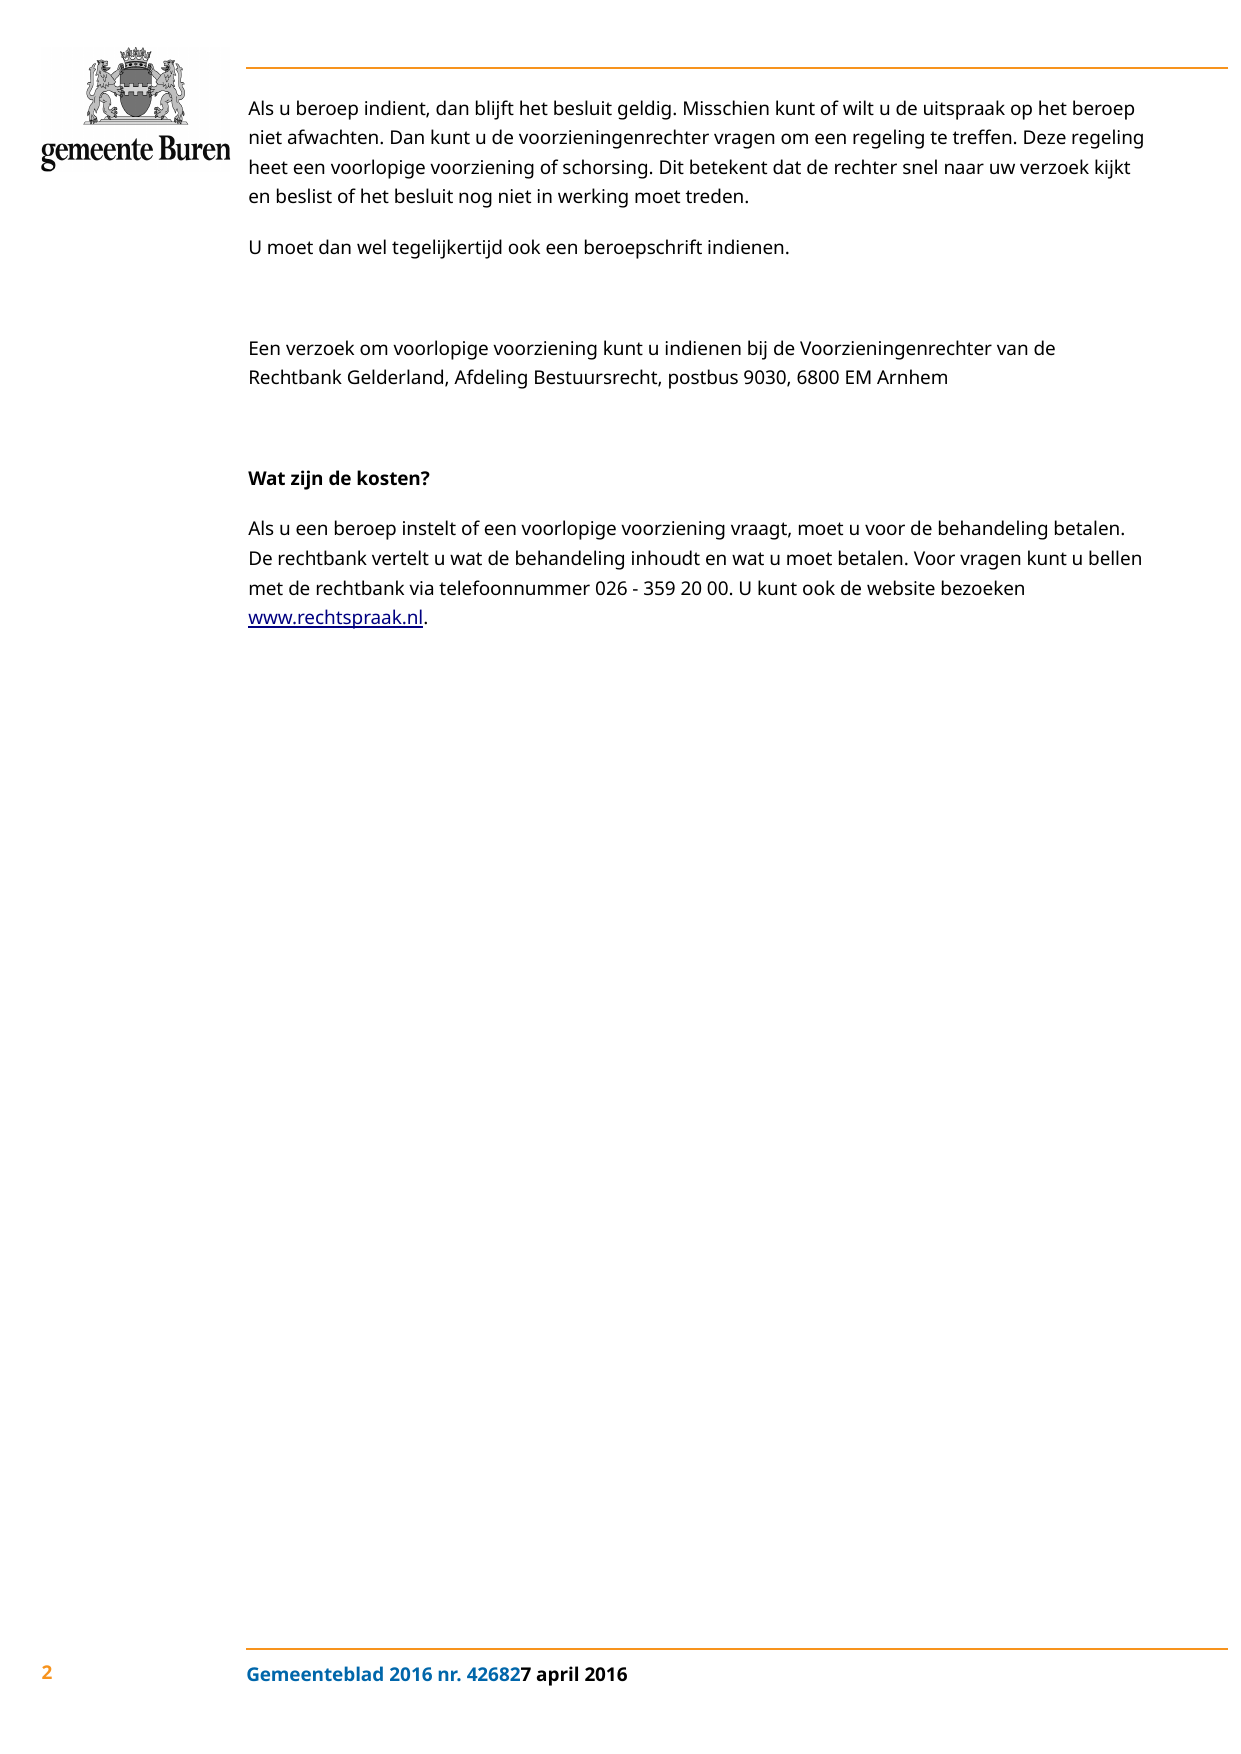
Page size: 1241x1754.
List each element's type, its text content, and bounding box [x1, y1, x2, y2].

text Een verzoek om voorlopige voorziening kunt u indienen bij de Voorzieningenrechter van de Rechtbank Gelderland, Afdeling Bestuursrecht, postbus 9030, 6800 EM Arnhem [248, 335, 1152, 390]
text Als u beroep indient, dan blijft het besluit geldig. Misschien kunt of wilt u de uitspraak op het beroep niet afwachten. Dan kunt u de voorzieningenrechter vragen om een regeling te treffen. Deze regeling heet een voorlopige voorziening of schorsing. Dit betekent dat de rechter snel naar uw verzoek kijkt en beslist of het besluit nog niet in werking moet treden. [248, 95, 1152, 209]
text U moet dan wel tegelijkertijd ook een beroepschrift indienen. [248, 234, 1152, 260]
text Wat zijn de kosten? [248, 465, 1152, 491]
text Als u een beroep instelt of een voorlopige voorziening vraagt, moet u voor de behandeling betalen. De rechtbank vertelt u wat de behandeling inhoudt en wat u moet betalen. Voor vragen kunt u bellen met de rechtbank via telefoonnummer 026 - 359 20 00. U kunt ook de website bezoeken www.rechtspraak.nl. [248, 516, 1152, 630]
picture [41, 47, 231, 172]
